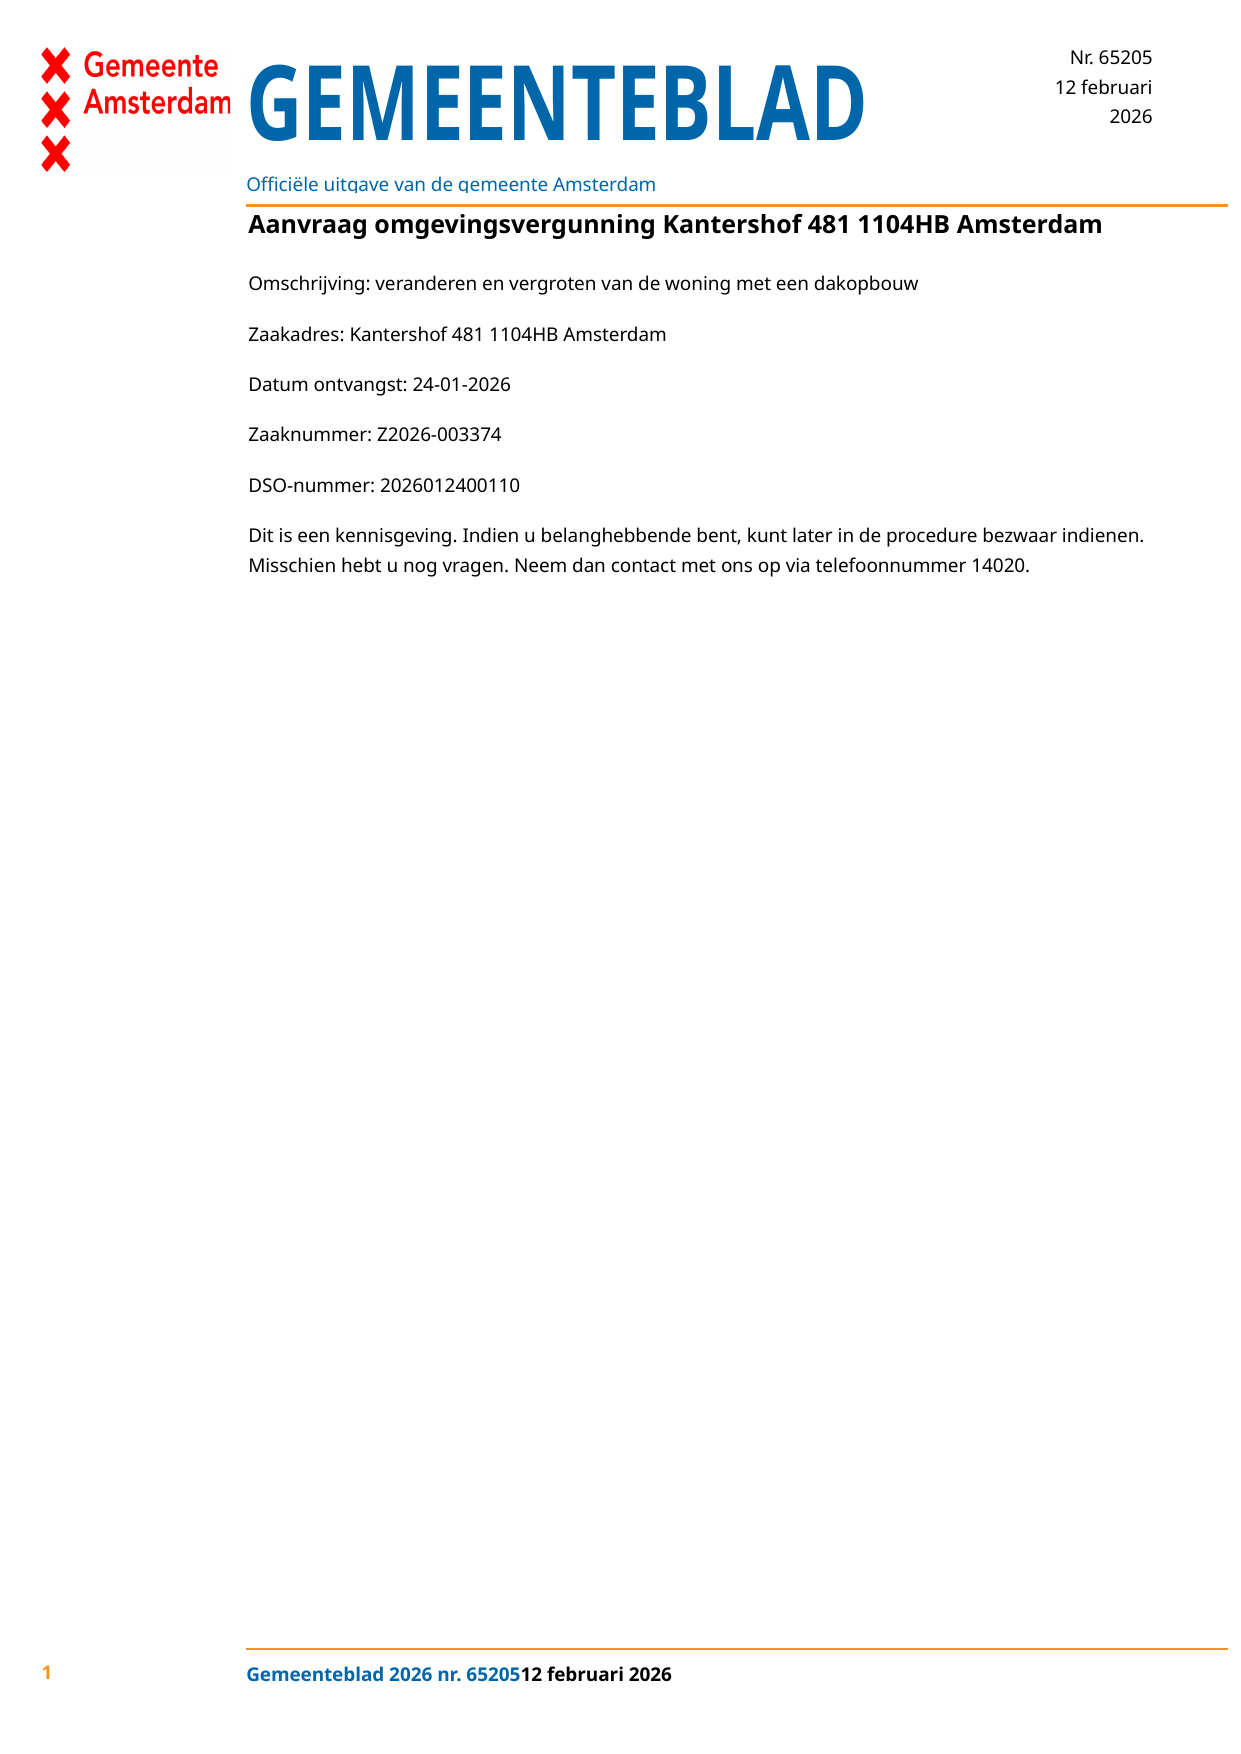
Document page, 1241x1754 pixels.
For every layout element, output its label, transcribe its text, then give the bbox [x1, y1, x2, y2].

text DSO-nummer: 2026012400110 [248, 472, 1152, 498]
text Datum ontvangst: 24-01-2026 [248, 371, 1152, 397]
text Zaakadres: Kantershof 481 1104HB Amsterdam [248, 321, 1152, 346]
picture [41, 47, 231, 172]
text Zaaknummer: Z2026-003374 [248, 422, 1152, 447]
text Aanvraag omgevingsvergunning Kantershof 481 1104HB Amsterdam [248, 207, 1152, 241]
text Dit is een kennisgeving. Indien u belanghebbende bent, kunt later in de procedure bezwaar indienen. Misschien hebt u nog vragen. Neem dan contact met ons op via telefoonnummer 14020. [248, 522, 1152, 578]
text Omschrijving: veranderen en vergroten van de woning met een dakopbouw [248, 270, 1152, 296]
